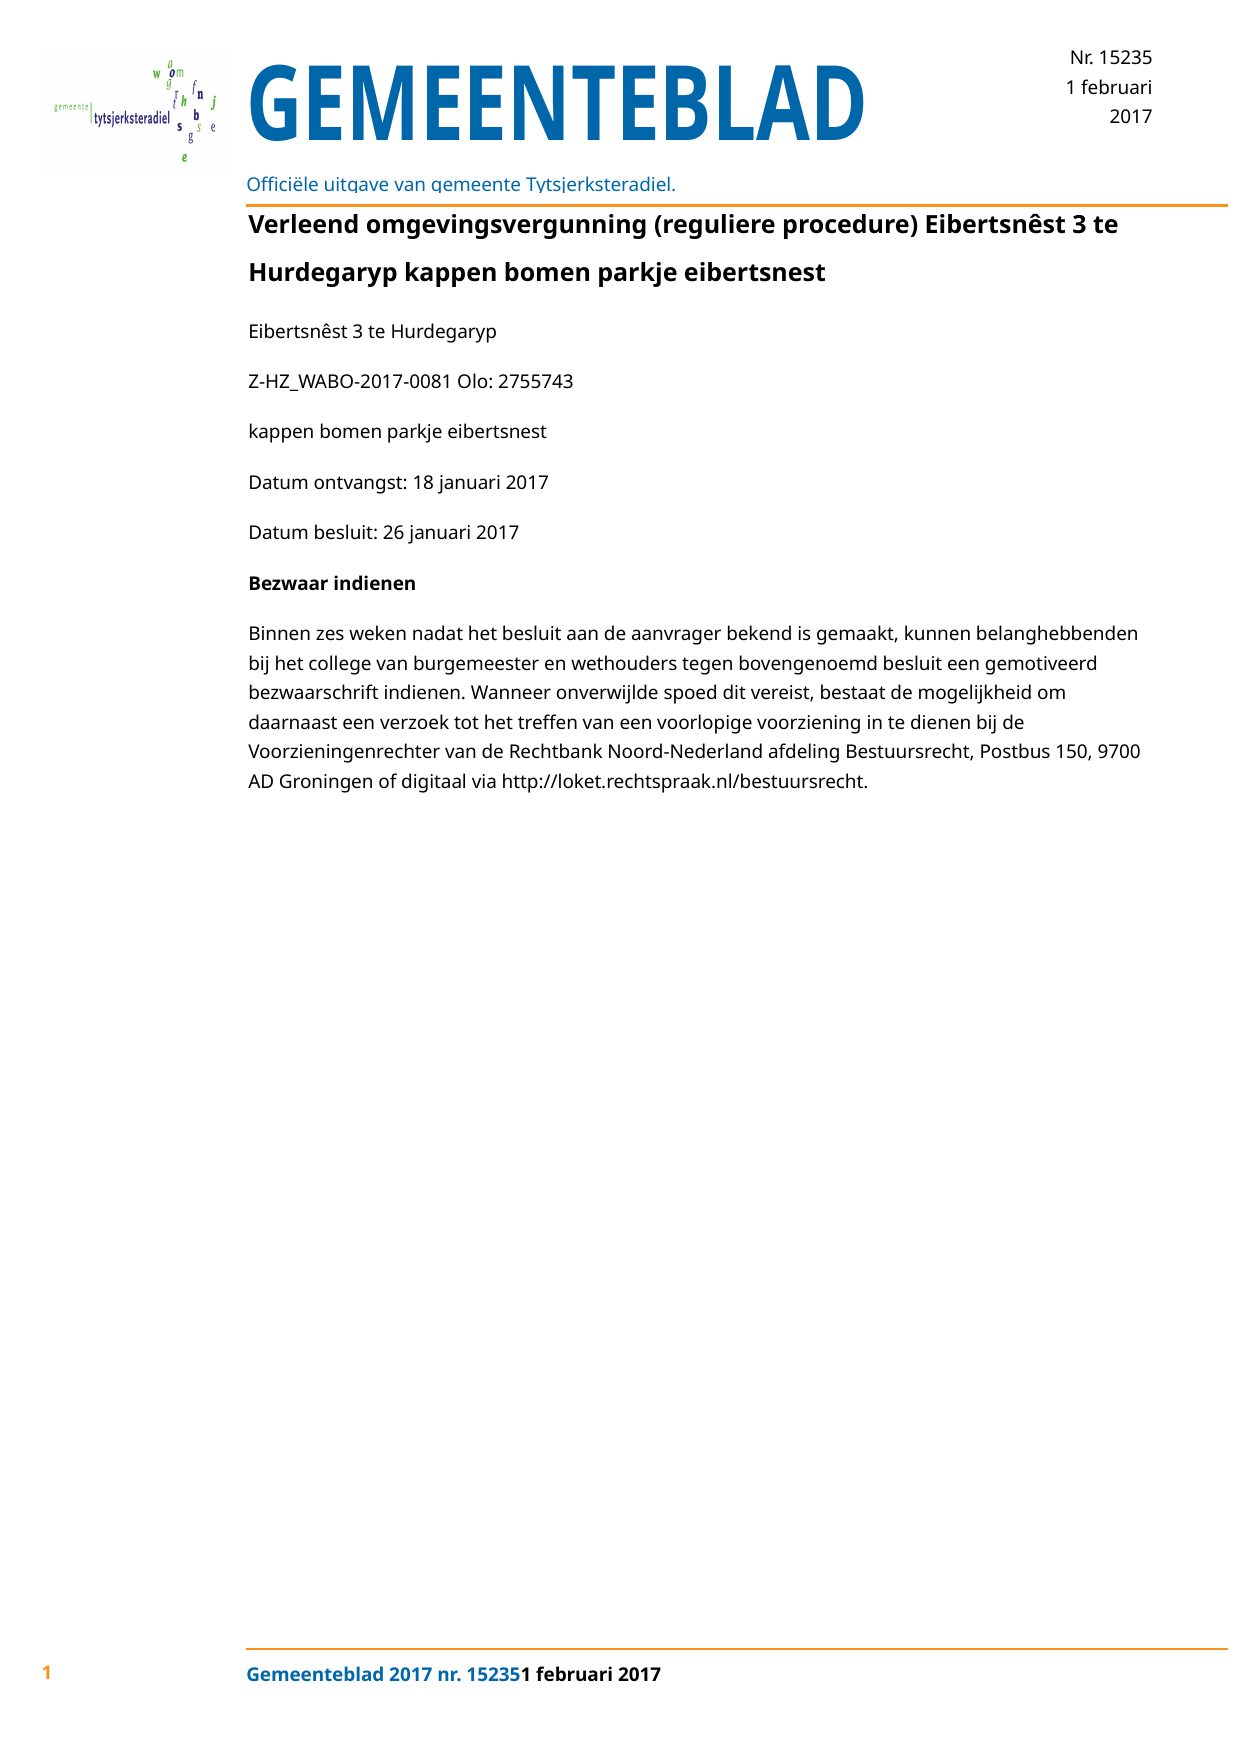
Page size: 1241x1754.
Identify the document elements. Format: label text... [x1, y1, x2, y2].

text Binnen zes weken nadat het besluit aan de aanvrager bekend is gemaakt, kunnen belanghebbenden bij het college van burgemeester en wethouders tegen bovengenoemd besluit een gemotiveerd bezwaarschrift indienen. Wanneer onverwijlde spoed dit vereist, bestaat de mogelijkheid om daarnaast een verzoek tot het treffen van een voorlopige voorziening in te dienen bij de Voorzieningenrechter van de Rechtbank Noord-Nederland afdeling Bestuursrecht, Postbus 150, 9700 AD Groningen of digitaal via http://loket.rechtspraak.nl/bestuursrecht. [248, 620, 1152, 794]
text Bezwaar indienen [248, 570, 1152, 596]
text Eibertsnêst 3 te Hurdegaryp [248, 318, 1152, 344]
text Verleend omgevingsvergunning (reguliere procedure) Eibertsnêst 3 te Hurdegaryp kappen bomen parkje eibertsnest [248, 207, 1152, 288]
text kappen bomen parkje eibertsnest [248, 419, 1152, 444]
text Datum besluit: 26 januari 2017 [248, 519, 1152, 545]
text Datum ontvangst: 18 januari 2017 [248, 469, 1152, 495]
text Z-HZ_WABO-2017-0081 Olo: 2755743 [248, 368, 1152, 394]
picture [41, 47, 231, 172]
